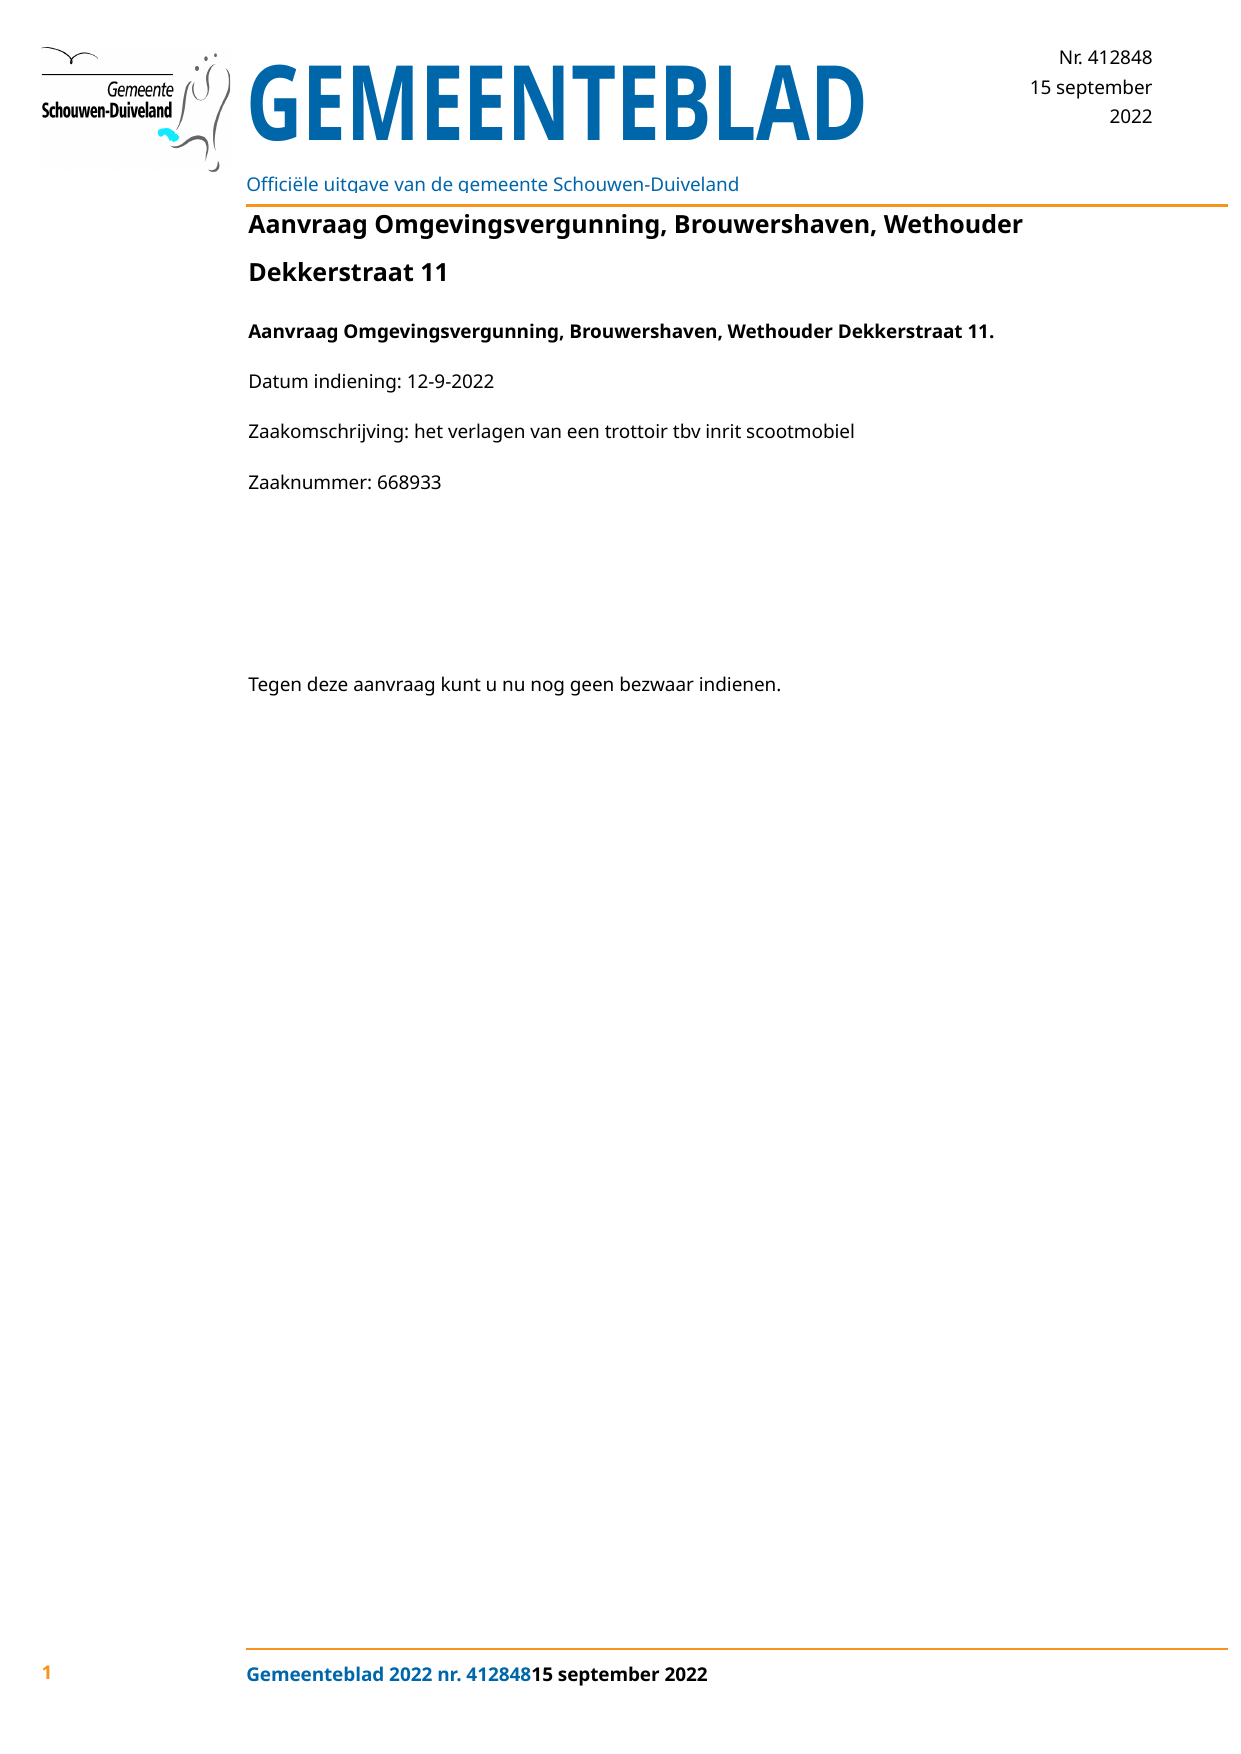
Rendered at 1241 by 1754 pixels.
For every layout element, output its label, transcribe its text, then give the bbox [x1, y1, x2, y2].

text Aanvraag Omgevingsvergunning, Brouwershaven, Wethouder Dekkerstraat 11 [248, 207, 1152, 288]
text Tegen deze aanvraag kunt u nu nog geen bezwaar indienen. [248, 671, 1152, 697]
text Zaakomschrijving: het verlagen van een trottoir tbv inrit scootmobiel [248, 419, 1152, 444]
text Datum indiening: 12-9-2022 [248, 368, 1152, 394]
picture [41, 47, 231, 172]
text Aanvraag Omgevingsvergunning, Brouwershaven, Wethouder Dekkerstraat 11. [248, 318, 1152, 344]
text Zaaknummer: 668933 [248, 469, 1152, 495]
